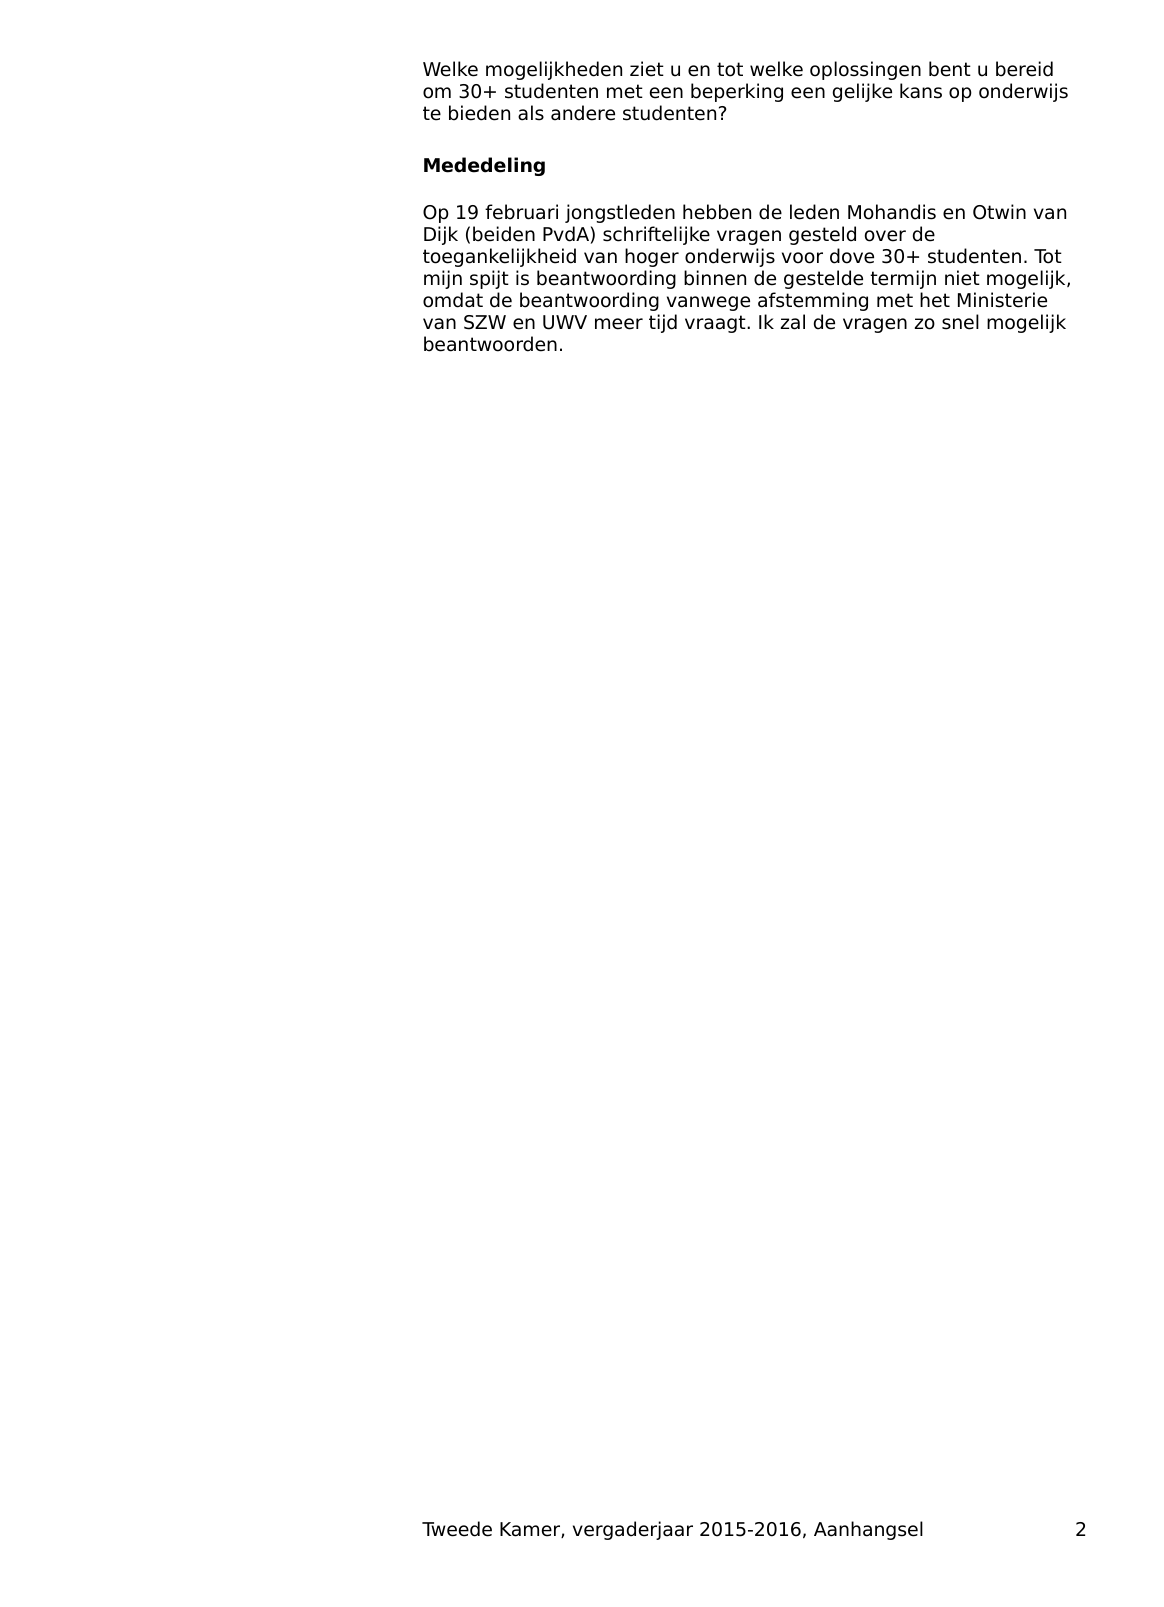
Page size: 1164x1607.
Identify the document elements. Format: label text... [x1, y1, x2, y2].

text Op 19 februari jongstleden hebben de leden Mohandis en Otwin van Dijk (beiden PvdA) schriftelijke vragen gesteld over de toegankelijkheid van hoger onderwijs voor dove 30+ studenten. Tot mijn spijt is beantwoording binnen de gestelde termijn niet mogelijk, omdat de beantwoording vanwege afstemming met het Ministerie van SZW en UWV meer tijd vraagt. Ik zal de vragen zo snel mogelijk beantwoorden. [422, 202, 1087, 356]
text Welke mogelijkheden ziet u en tot welke oplossingen bent u bereid om 30+ studenten met een beperking een gelijke kans op onderwijs te bieden als andere studenten? [422, 59, 1087, 125]
subtitle Mededeling [422, 155, 1087, 177]
